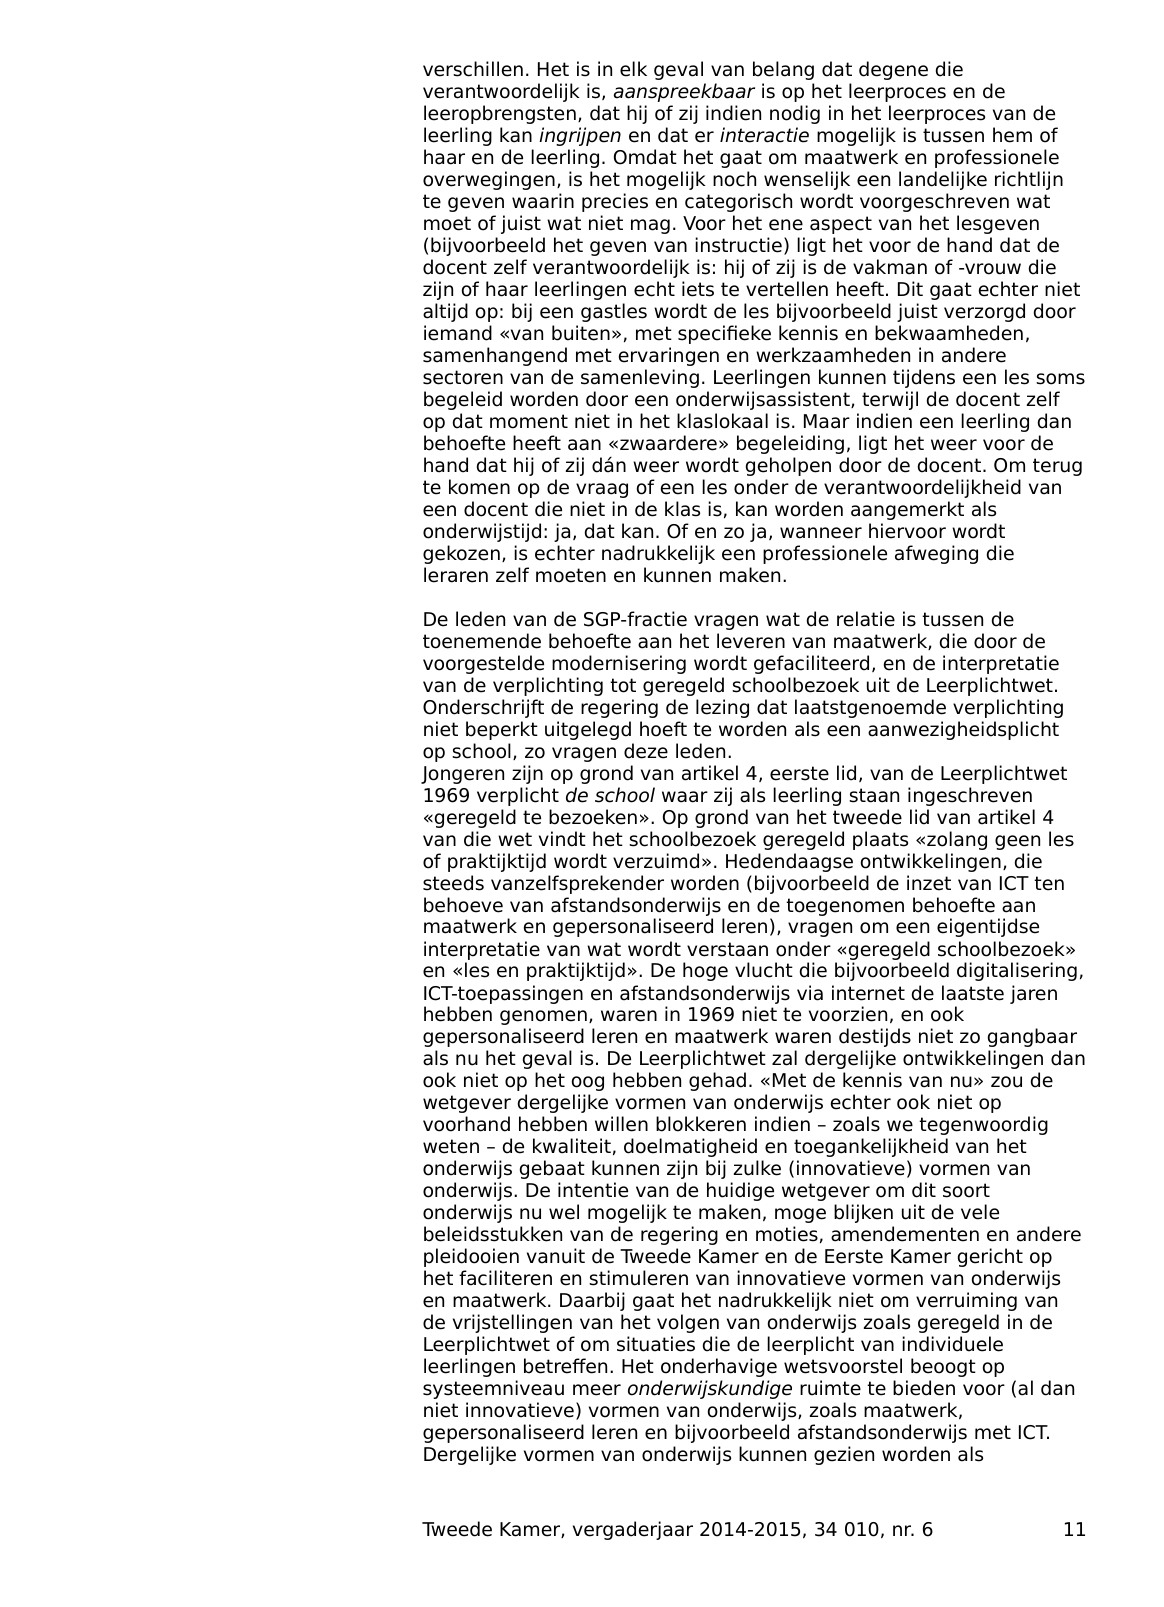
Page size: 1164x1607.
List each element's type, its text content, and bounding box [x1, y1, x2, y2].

text De leden van de SGP-fractie vragen wat de relatie is tussen de toenemende behoefte aan het leveren van maatwerk, die door de voorgestelde modernisering wordt gefaciliteerd, en de interpretatie van de verplichting tot geregeld schoolbezoek uit de Leerplichtwet. Onderschrijft de regering de lezing dat laatstgenoemde verplichting niet beperkt uitgelegd hoeft te worden als een aanwezigheidsplicht op school, zo vragen deze leden. [422, 609, 1087, 763]
text Jongeren zijn op grond van artikel 4, eerste lid, van de Leerplichtwet 1969 verplicht de school waar zij als leerling staan ingeschreven «geregeld te bezoeken». Op grond van het tweede lid van artikel 4 van die wet vindt het schoolbezoek geregeld plaats «zolang geen les of praktijktijd wordt verzuimd». Hedendaagse ontwikkelingen, die steeds vanzelfsprekender worden (bijvoorbeeld de inzet van ICT ten behoeve van afstandsonderwijs en de toegenomen behoefte aan maatwerk en gepersonaliseerd leren), vragen om een eigentijdse interpretatie van wat wordt verstaan onder «geregeld schoolbezoek» en «les en praktijktijd». De hoge vlucht die bijvoorbeeld digitalisering, ICT-toepassingen en afstandsonderwijs via internet de laatste jaren hebben genomen, waren in 1969 niet te voorzien, en ook gepersonaliseerd leren en maatwerk waren destijds niet zo gangbaar als nu het geval is. De Leerplichtwet zal dergelijke ontwikkelingen dan ook niet op het oog hebben gehad. «Met de kennis van nu» zou de wetgever dergelijke vormen van onderwijs echter ook niet op voorhand hebben willen blokkeren indien – zoals we tegenwoordig weten – de kwaliteit, doelmatigheid en toegankelijkheid van het onderwijs gebaat kunnen zijn bij zulke (innovatieve) vormen van onderwijs. De intentie van de huidige wetgever om dit soort onderwijs nu wel mogelijk te maken, moge blijken uit de vele beleidsstukken van de regering en moties, amendementen en andere pleidooien vanuit de Tweede Kamer en de Eerste Kamer gericht op het faciliteren en stimuleren van innovatieve vormen van onderwijs en maatwerk. Daarbij gaat het nadrukkelijk niet om verruiming van de vrijstellingen van het volgen van onderwijs zoals geregeld in de Leerplichtwet of om situaties die de leerplicht van individuele leerlingen betreffen. Het onderhavige wetsvoorstel beoogt op systeemniveau meer onderwijskundige ruimte te bieden voor (al dan niet innovatieve) vormen van onderwijs, zoals maatwerk, gepersonaliseerd leren en bijvoorbeeld afstandsonderwijs met ICT. Dergelijke vormen van onderwijs kunnen gezien worden als [422, 763, 1087, 1466]
text verschillen. Het is in elk geval van belang dat degene die verantwoordelijk is, aanspreekbaar is op het leerproces en de leeropbrengsten, dat hij of zij indien nodig in het leerproces van de leerling kan ingrijpen en dat er interactie mogelijk is tussen hem of haar en de leerling. Omdat het gaat om maatwerk en professionele overwegingen, is het mogelijk noch wenselijk een landelijke richtlijn te geven waarin precies en categorisch wordt voorgeschreven wat moet of juist wat niet mag. Voor het ene aspect van het lesgeven (bijvoorbeeld het geven van instructie) ligt het voor de hand dat de docent zelf verantwoordelijk is: hij of zij is de vakman of -vrouw die zijn of haar leerlingen echt iets te vertellen heeft. Dit gaat echter niet altijd op: bij een gastles wordt de les bijvoorbeeld juist verzorgd door iemand «van buiten», met specifieke kennis en bekwaamheden, samenhangend met ervaringen en werkzaamheden in andere sectoren van de samenleving. Leerlingen kunnen tijdens een les soms begeleid worden door een onderwijsassistent, terwijl de docent zelf op dat moment niet in het klaslokaal is. Maar indien een leerling dan behoefte heeft aan «zwaardere» begeleiding, ligt het weer voor de hand dat hij of zij dán weer wordt geholpen door de docent. Om terug te komen op de vraag of een les onder de verantwoordelijkheid van een docent die niet in de klas is, kan worden aangemerkt als onderwijstijd: ja, dat kan. Of en zo ja, wanneer hiervoor wordt gekozen, is echter nadrukkelijk een professionele afweging die leraren zelf moeten en kunnen maken. [422, 59, 1087, 587]
